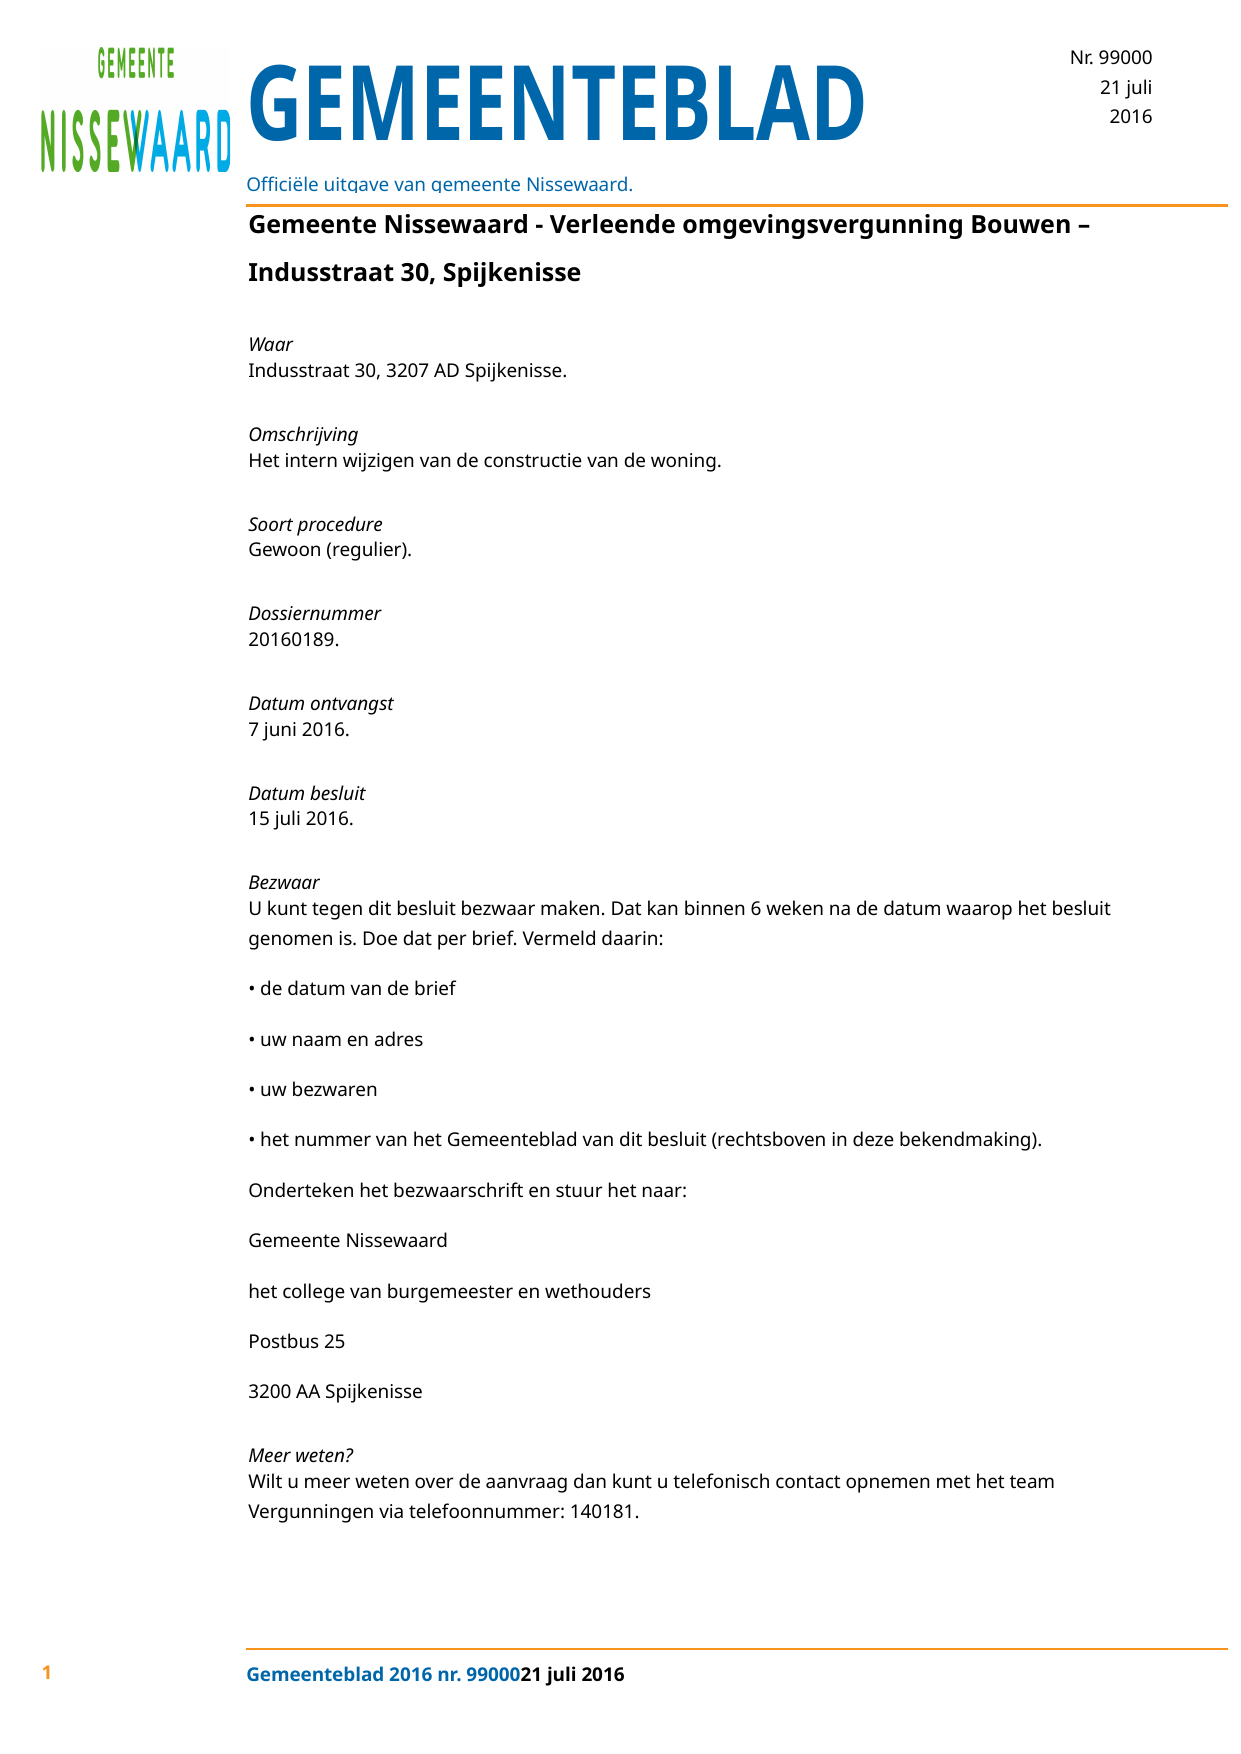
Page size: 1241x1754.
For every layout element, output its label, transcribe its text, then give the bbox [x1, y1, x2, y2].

text Indusstraat 30, 3207 AD Spijkenisse. [248, 357, 1152, 383]
text Omschrijving [248, 421, 1152, 447]
picture [41, 47, 231, 172]
text Gewoon (regulier). [248, 537, 1152, 562]
text Onderteken het bezwaarschrift en stuur het naar: [248, 1177, 1152, 1203]
text Soort procedure [248, 511, 1152, 537]
text Bezwaar [248, 869, 1152, 895]
text • uw naam en adres [248, 1026, 1152, 1051]
text U kunt tegen dit besluit bezwaar maken. Dat kan binnen 6 weken na de datum waarop het besluit genomen is. Doe dat per brief. Vermeld daarin: [248, 895, 1152, 951]
text Waar [248, 331, 1152, 357]
text 20160189. [248, 626, 1152, 652]
picture [154, 157, 165, 172]
text Datum ontvangst [248, 690, 1152, 716]
text Postbus 25 [248, 1328, 1152, 1354]
picture [201, 122, 206, 138]
picture [200, 151, 206, 172]
text 3200 AA Spijkenisse [248, 1379, 1152, 1404]
text Gemeente Nissewaard - Verleende omgevingsvergunning Bouwen – Indusstraat 30, Spijkenisse [248, 207, 1152, 288]
text Het intern wijzigen van de constructie van de woning. [248, 447, 1152, 473]
picture [176, 157, 187, 172]
picture [222, 122, 227, 160]
text 15 juli 2016. [248, 806, 1152, 831]
text 7 juni 2016. [248, 716, 1152, 742]
text Dossiernummer [248, 601, 1152, 626]
text Datum besluit [248, 780, 1152, 806]
text Wilt u meer weten over de aanvraag dan kunt u telefonisch contact opnemen met het team Vergunningen via telefoonnummer: 140181. [248, 1468, 1152, 1524]
text • uw bezwaren [248, 1076, 1152, 1102]
text • het nummer van het Gemeenteblad van dit besluit (rechtsboven in deze bekendmaking). [248, 1127, 1152, 1152]
text Meer weten? [248, 1443, 1152, 1468]
text • de datum van de brief [248, 975, 1152, 1001]
text Gemeente Nissewaard [248, 1227, 1152, 1253]
text het college van burgemeester en wethouders [248, 1278, 1152, 1303]
